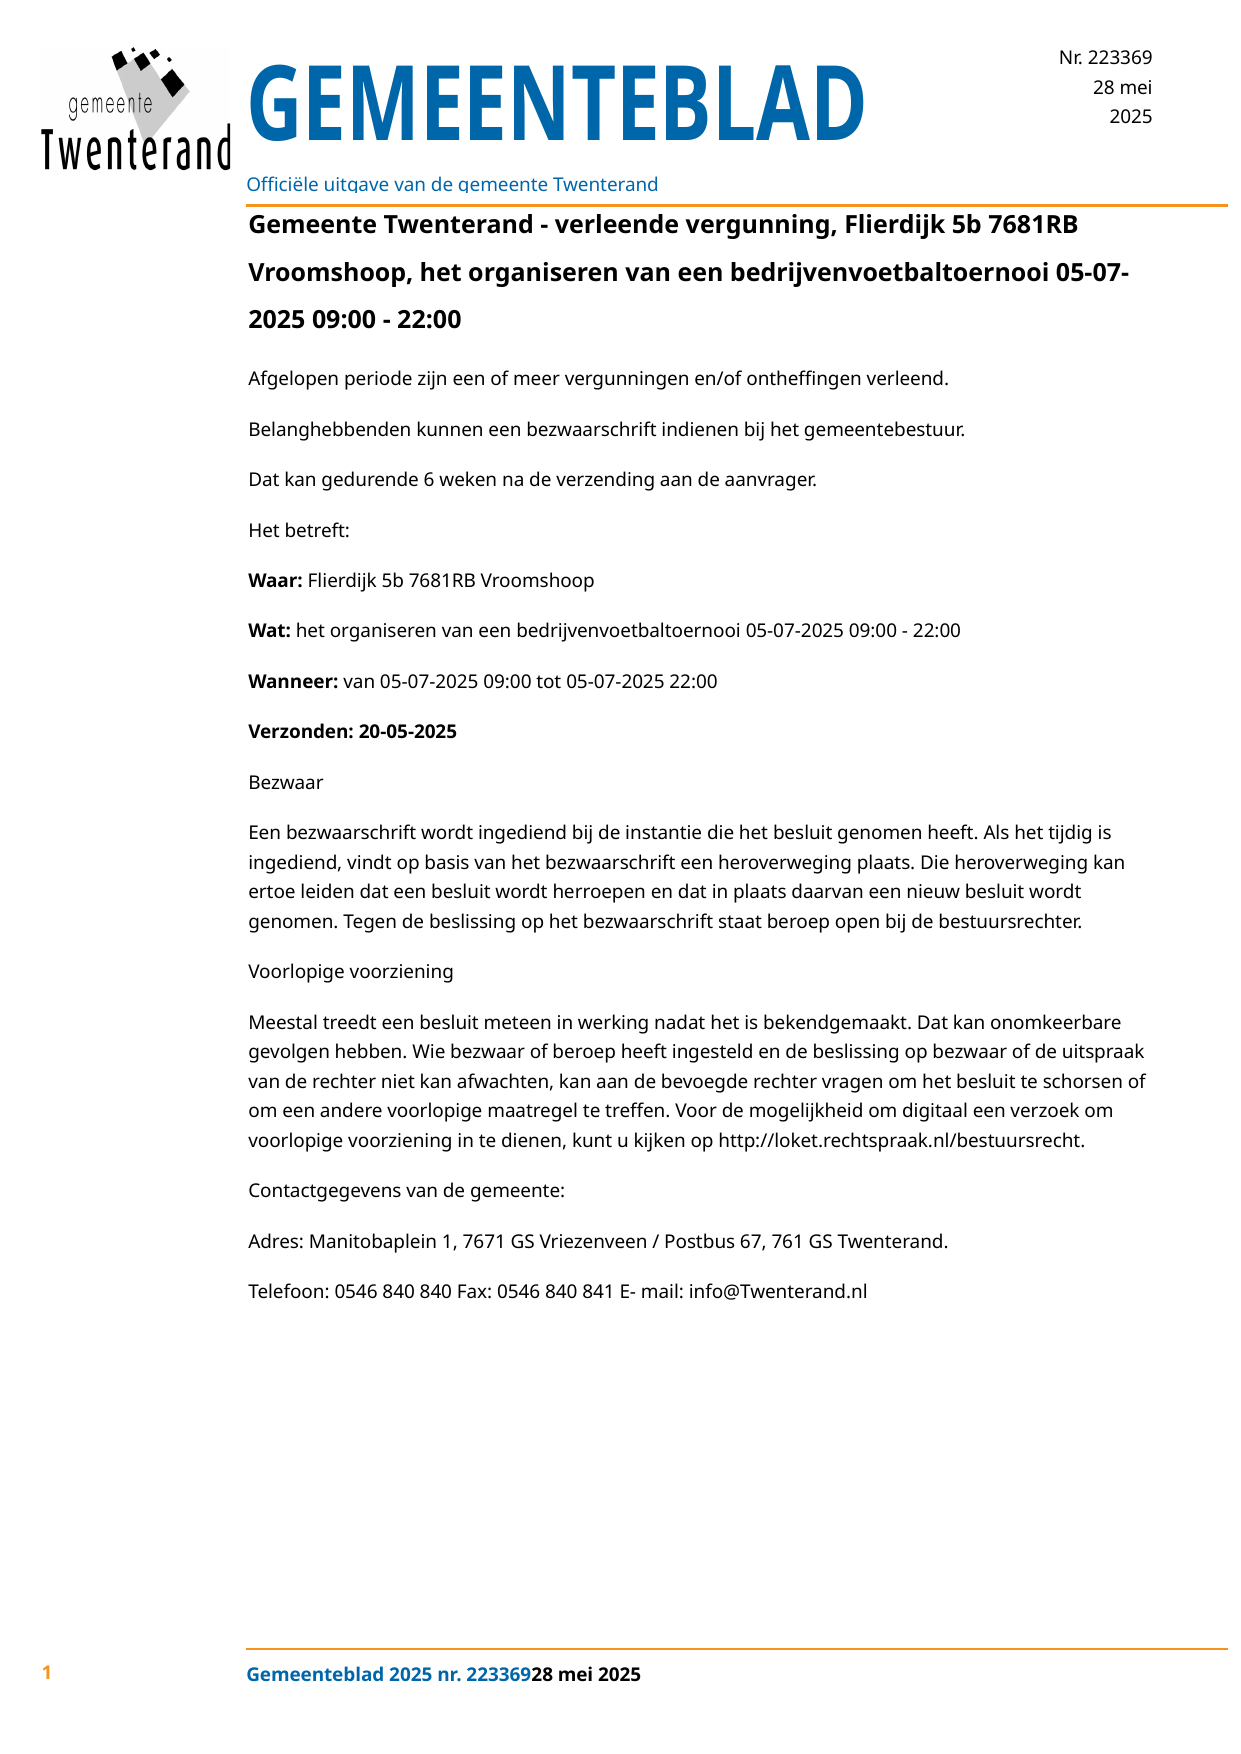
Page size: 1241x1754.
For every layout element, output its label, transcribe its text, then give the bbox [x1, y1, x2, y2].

text Belanghebbenden kunnen een bezwaarschrift indienen bij het gemeentebestuur. [248, 416, 1152, 442]
text Verzonden: 20-05-2025 [248, 718, 1152, 744]
text Contactgegevens van de gemeente: [248, 1178, 1152, 1203]
text Voorlopige voorziening [248, 958, 1152, 984]
text Waar: Flierdijk 5b 7681RB Vroomshoop [248, 567, 1152, 593]
picture [41, 47, 231, 172]
text Adres: Manitobaplein 1, 7671 GS Vriezenveen / Postbus 67, 761 GS Twenterand. [248, 1228, 1152, 1254]
text Wanneer: van 05-07-2025 09:00 tot 05-07-2025 22:00 [248, 668, 1152, 694]
text Telefoon: 0546 840 840 Fax: 0546 840 841 E- mail: info@Twenterand.nl [248, 1278, 1152, 1304]
text Wat: het organiseren van een bedrijvenvoetbaltoernooi 05-07-2025 09:00 - 22:00 [248, 618, 1152, 643]
text Meestal treedt een besluit meteen in werking nadat het is bekendgemaakt. Dat kan onomkeerbare gevolgen hebben. Wie bezwaar of beroep heeft ingesteld en de beslissing op bezwaar of de uitspraak van de rechter niet kan afwachten, kan aan de bevoegde rechter vragen om het besluit te schorsen of om een andere voorlopige maatregel te treffen. Voor de mogelijkheid om digitaal een verzoek om voorlopige voorziening in te dienen, kunt u kijken op http://loket.rechtspraak.nl/bestuursrecht. [248, 1009, 1152, 1153]
text Het betreft: [248, 517, 1152, 542]
text Afgelopen periode zijn een of meer vergunningen en/of ontheffingen verleend. [248, 366, 1152, 391]
text Een bezwaarschrift wordt ingediend bij de instantie die het besluit genomen heeft. Als het tijdig is ingediend, vindt op basis van het bezwaarschrift een heroverweging plaats. Die heroverweging kan ertoe leiden dat een besluit wordt herroepen en dat in plaats daarvan een nieuw besluit wordt genomen. Tegen de beslissing op het bezwaarschrift staat beroep open bij de bestuursrechter. [248, 819, 1152, 934]
text Bezwaar [248, 769, 1152, 794]
text Dat kan gedurende 6 weken na de verzending aan de aanvrager. [248, 466, 1152, 492]
text Gemeente Twenterand - verleende vergunning, Flierdijk 5b 7681RB Vroomshoop, het organiseren van een bedrijvenvoetbaltoernooi 05-07-2025 09:00 - 22:00 [248, 207, 1152, 336]
